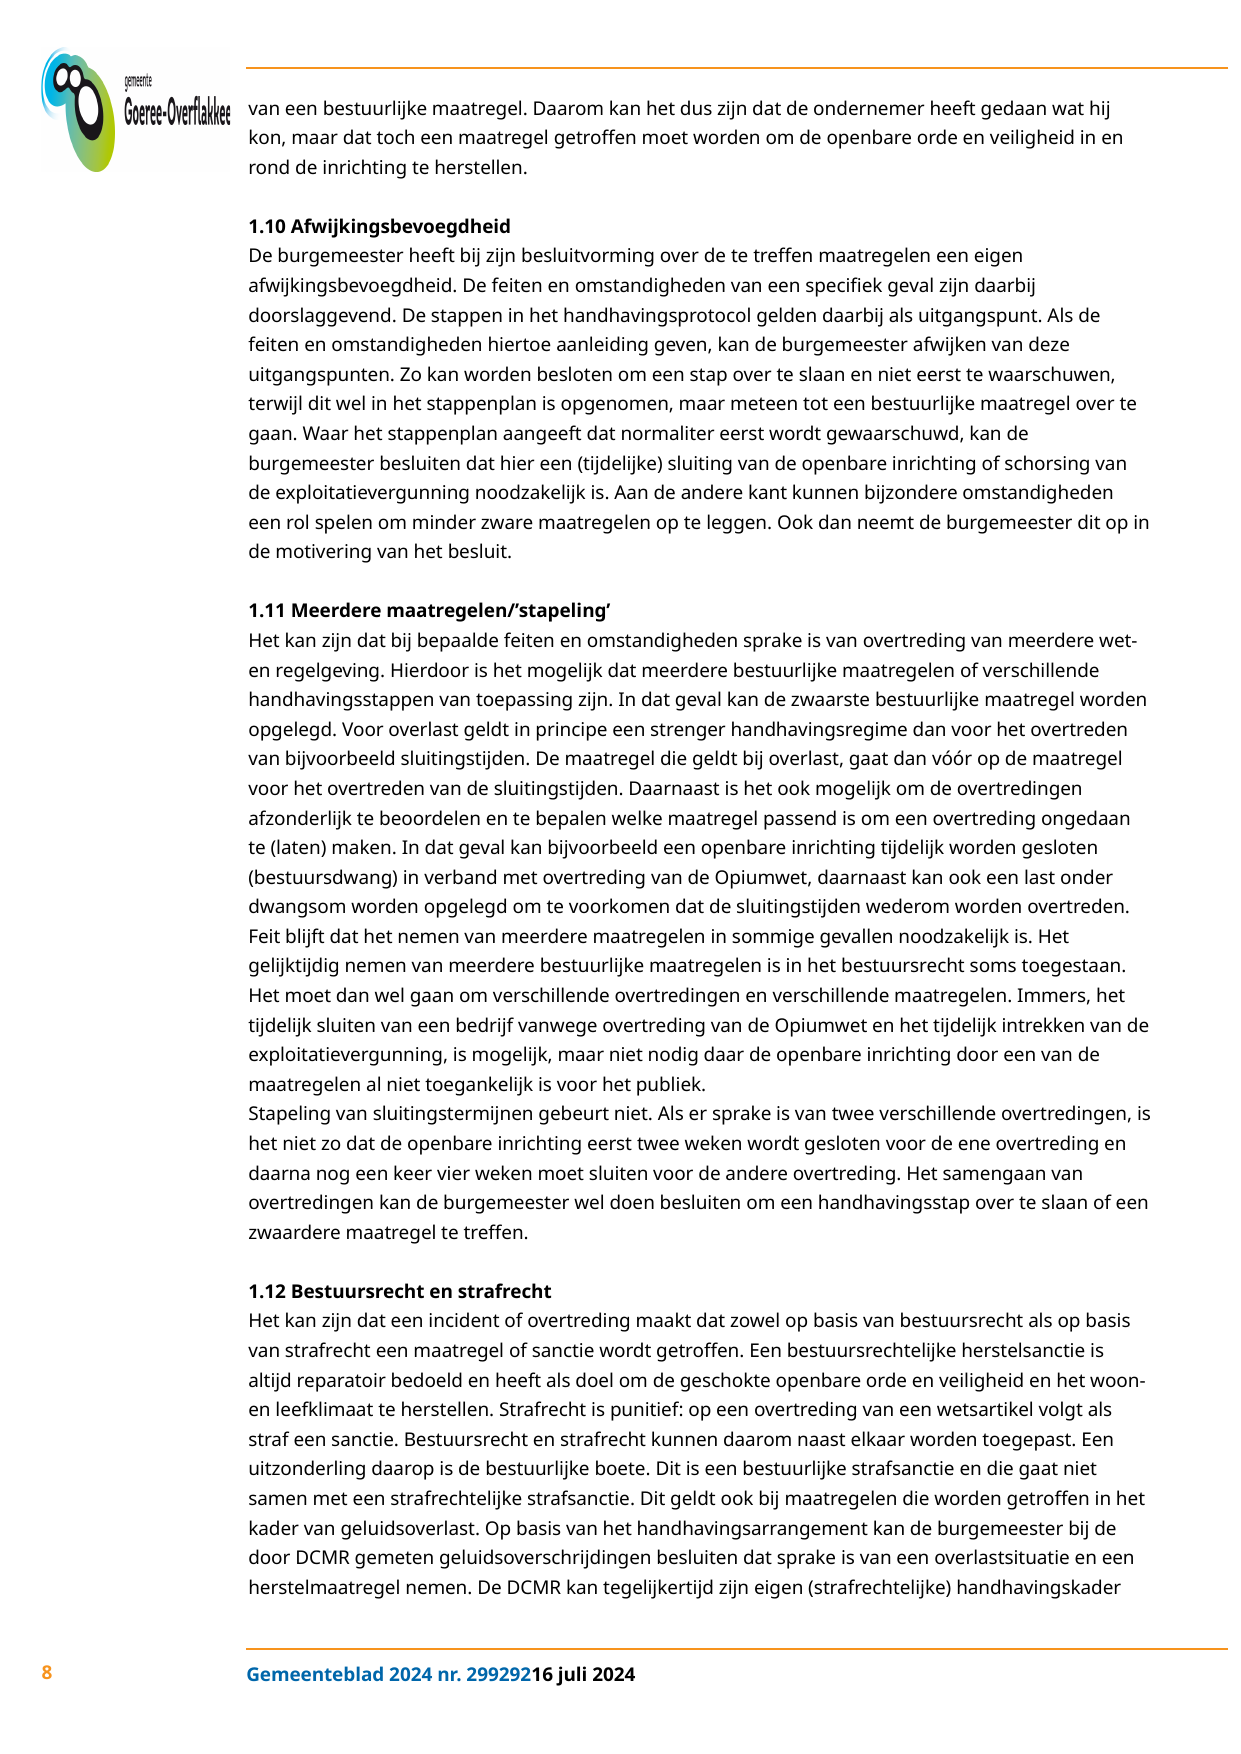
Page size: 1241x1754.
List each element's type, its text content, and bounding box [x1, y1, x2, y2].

text 1.10 Afwijkingsbevoegdheid [248, 213, 1152, 239]
text Stapeling van sluitingstermijnen gebeurt niet. Als er sprake is van twee verschillende overtredingen, is het niet zo dat de openbare inrichting eerst twee weken wordt gesloten voor de ene overtreding en daarna nog een keer vier weken moet sluiten voor de andere overtreding. Het samengaan van overtredingen kan de burgemeester wel doen besluiten om een handhavingsstap over te slaan of een zwaardere maatregel te treffen. [248, 1101, 1152, 1245]
text 1.12 Bestuursrecht en strafrecht [248, 1278, 1152, 1304]
picture [41, 47, 231, 172]
text Het kan zijn dat bij bepaalde feiten en omstandigheden sprake is van overtreding van meerdere wet- en regelgeving. Hierdoor is het mogelijk dat meerdere bestuurlijke maatregelen of verschillende handhavingsstappen van toepassing zijn. In dat geval kan de zwaarste bestuurlijke maatregel worden opgelegd. Voor overlast geldt in principe een strenger handhavingsregime dan voor het overtreden van bijvoorbeeld sluitingstijden. De maatregel die geldt bij overlast, gaat dan vóór op de maatregel voor het overtreden van de sluitingstijden. Daarnaast is het ook mogelijk om de overtredingen afzonderlijk te beoordelen en te bepalen welke maatregel passend is om een overtreding ongedaan te (laten) maken. In dat geval kan bijvoorbeeld een openbare inrichting tijdelijk worden gesloten (bestuursdwang) in verband met overtreding van de Opiumwet, daarnaast kan ook een last onder dwangsom worden opgelegd om te voorkomen dat de sluitingstijden wederom worden overtreden. Feit blijft dat het nemen van meerdere maatregelen in sommige gevallen noodzakelijk is. Het gelijktijdig nemen van meerdere bestuurlijke maatregelen is in het bestuursrecht soms toegestaan. Het moet dan wel gaan om verschillende overtredingen en verschillende maatregelen. Immers, het tijdelijk sluiten van een bedrijf vanwege overtreding van de Opiumwet en het tijdelijk intrekken van de exploitatievergunning, is mogelijk, maar niet nodig daar de openbare inrichting door een van de maatregelen al niet toegankelijk is voor het publiek. [248, 627, 1152, 1097]
text 1.11 Meerdere maatregelen/’stapeling’ [248, 598, 1152, 623]
text van een bestuurlijke maatregel. Daarom kan het dus zijn dat de ondernemer heeft gedaan wat hij kon, maar dat toch een maatregel getroffen moet worden om de openbare orde en veiligheid in en rond de inrichting te herstellen. [248, 95, 1152, 180]
text De burgemeester heeft bij zijn besluitvorming over de te treffen maatregelen een eigen afwijkingsbevoegdheid. De feiten en omstandigheden van een specifiek geval zijn daarbij doorslaggevend. De stappen in het handhavingsprotocol gelden daarbij als uitgangspunt. Als de feiten en omstandigheden hiertoe aanleiding geven, kan de burgemeester afwijken van deze uitgangspunten. Zo kan worden besloten om een stap over te slaan en niet eerst te waarschuwen, terwijl dit wel in het stappenplan is opgenomen, maar meteen tot een bestuurlijke maatregel over te gaan. Waar het stappenplan aangeeft dat normaliter eerst wordt gewaarschuwd, kan de burgemeester besluiten dat hier een (tijdelijke) sluiting van de openbare inrichting of schorsing van de exploitatievergunning noodzakelijk is. Aan de andere kant kunnen bijzondere omstandigheden een rol spelen om minder zware maatregelen op te leggen. Ook dan neemt de burgemeester dit op in de motivering van het besluit. [248, 243, 1152, 564]
text Het kan zijn dat een incident of overtreding maakt dat zowel op basis van bestuursrecht als op basis van strafrecht een maatregel of sanctie wordt getroffen. Een bestuursrechtelijke herstelsanctie is altijd reparatoir bedoeld en heeft als doel om de geschokte openbare orde en veiligheid en het woon- en leefklimaat te herstellen. Strafrecht is punitief: op een overtreding van een wetsartikel volgt als straf een sanctie. Bestuursrecht en strafrecht kunnen daarom naast elkaar worden toegepast. Een uitzonderling daarop is de bestuurlijke boete. Dit is een bestuurlijke strafsanctie en die gaat niet samen met een strafrechtelijke strafsanctie. Dit geldt ook bij maatregelen die worden getroffen in het kader van geluidsoverlast. Op basis van het handhavingsarrangement kan de burgemeester bij de door DCMR gemeten geluidsoverschrijdingen besluiten dat sprake is van een overlastsituatie en een herstelmaatregel nemen. De DCMR kan tegelijkertijd zijn eigen (strafrechtelijke) handhavingskader [248, 1308, 1152, 1600]
